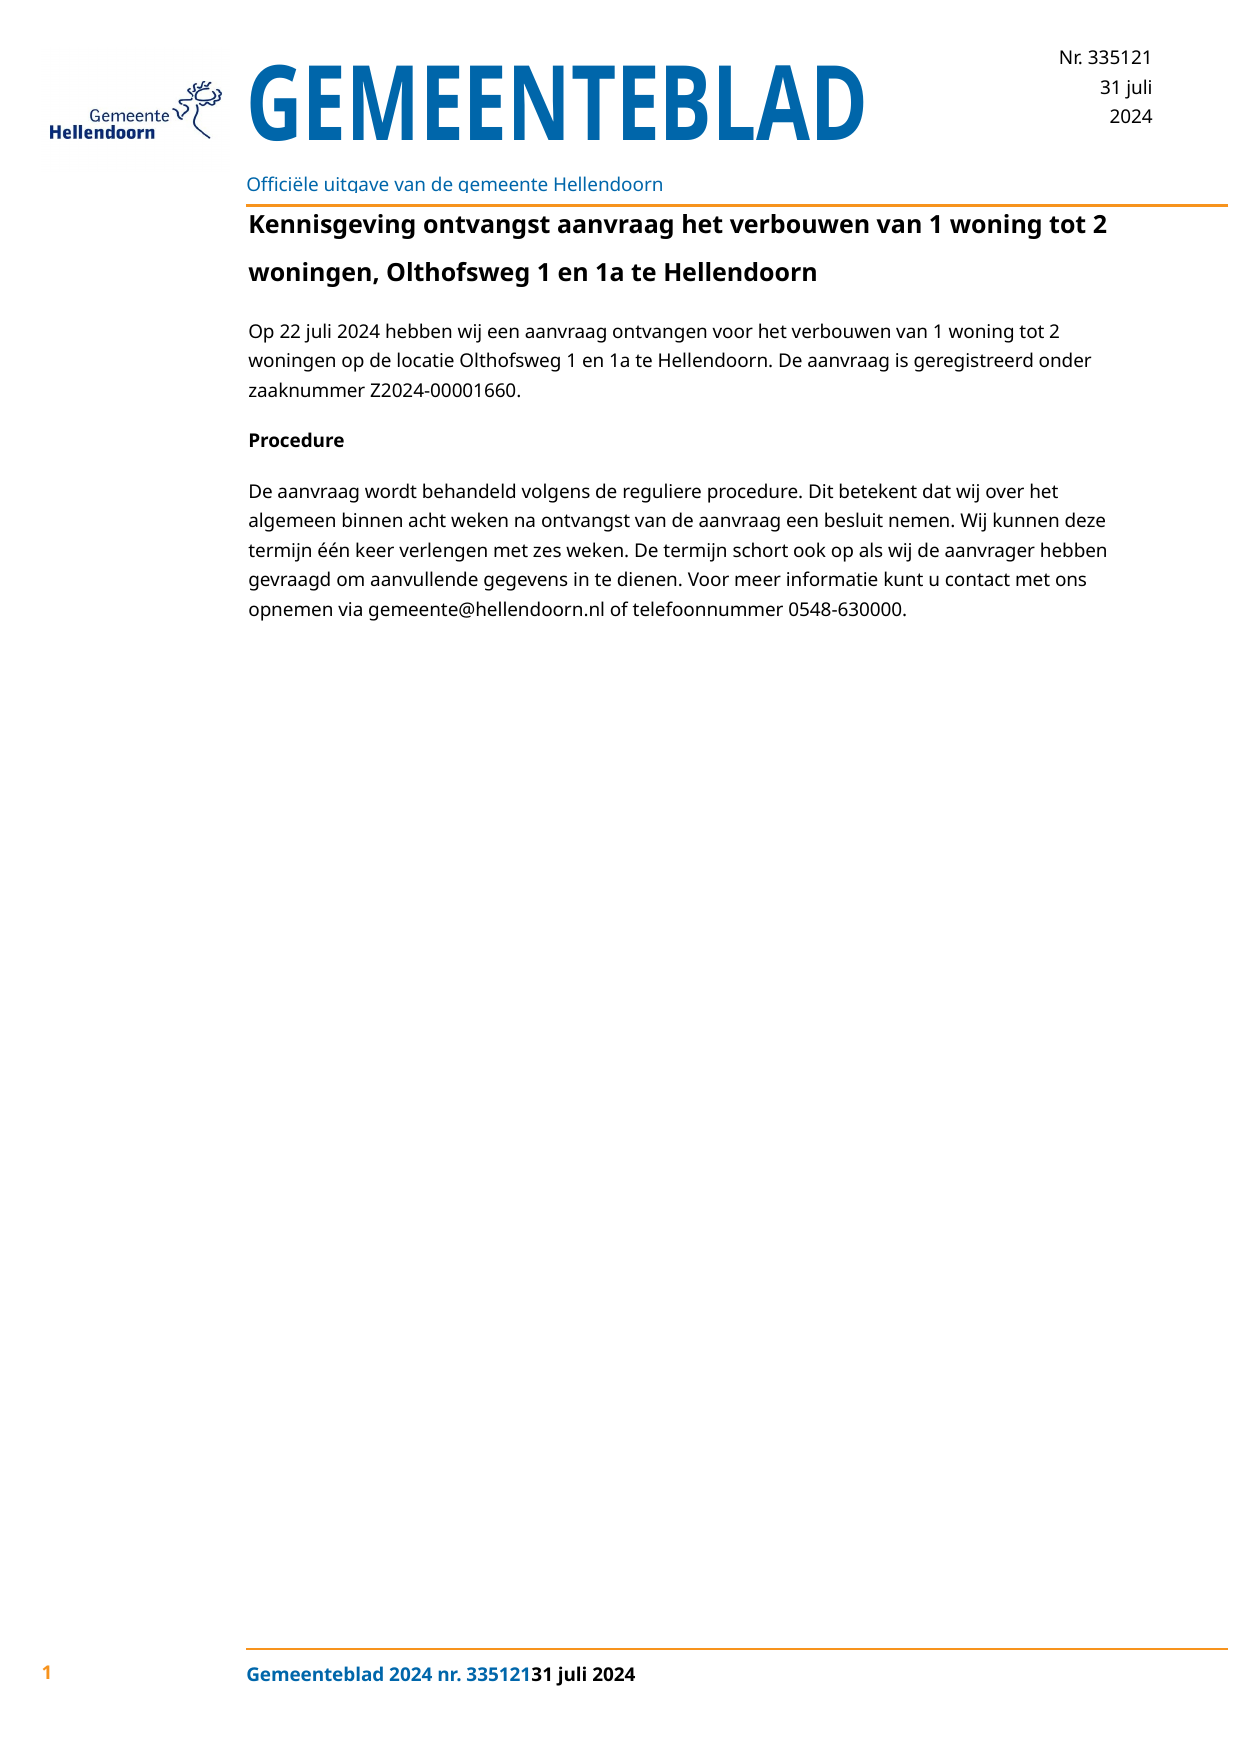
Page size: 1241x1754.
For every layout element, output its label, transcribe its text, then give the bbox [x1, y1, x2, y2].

picture [41, 47, 231, 172]
text De aanvraag wordt behandeld volgens de reguliere procedure. Dit betekent dat wij over het algemeen binnen acht weken na ontvangst van de aanvraag een besluit nemen. Wij kunnen deze termijn één keer verlengen met zes weken. De termijn schort ook op als wij de aanvrager hebben gevraagd om aanvullende gegevens in te dienen. Voor meer informatie kunt u contact met ons opnemen via gemeente@hellendoorn.nl of telefoonnummer 0548-630000. [248, 478, 1152, 622]
text Kennisgeving ontvangst aanvraag het verbouwen van 1 woning tot 2 woningen, Olthofsweg 1 en 1a te Hellendoorn [248, 207, 1152, 288]
text Op 22 juli 2024 hebben wij een aanvraag ontvangen voor het verbouwen van 1 woning tot 2 woningen op de locatie Olthofsweg 1 en 1a te Hellendoorn. De aanvraag is geregistreerd onder zaaknummer Z2024-00001660. [248, 318, 1152, 403]
text Procedure [248, 427, 1152, 453]
